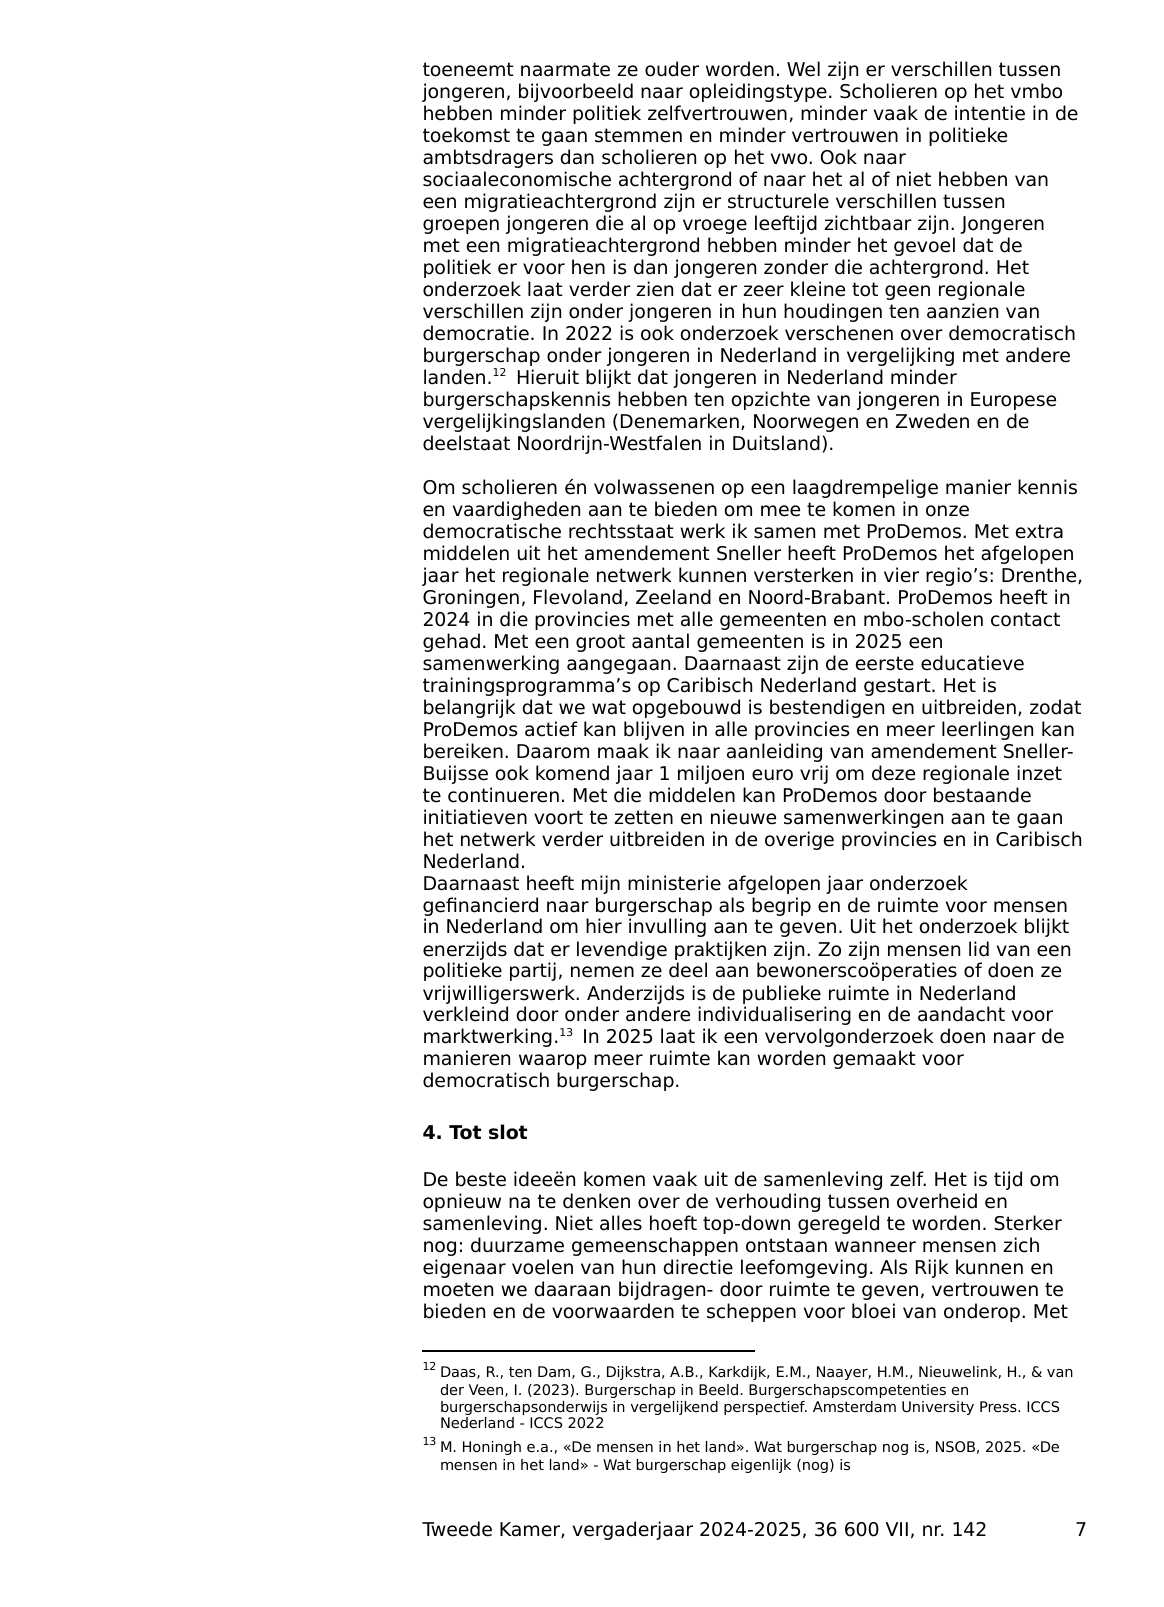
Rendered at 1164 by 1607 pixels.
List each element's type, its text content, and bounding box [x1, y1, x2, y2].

text Om scholieren én volwassenen op een laagdrempelige manier kennis en vaardigheden aan te bieden om mee te komen in onze democratische rechtsstaat werk ik samen met ProDemos. Met extra middelen uit het amendement Sneller heeft ProDemos het afgelopen jaar het regionale netwerk kunnen versterken in vier regio’s: Drenthe, Groningen, Flevoland, Zeeland en Noord-Brabant. ProDemos heeft in 2024 in die provincies met alle gemeenten en mbo-scholen contact gehad. Met een groot aantal gemeenten is in 2025 een samenwerking aangegaan. Daarnaast zijn de eerste educatieve trainingsprogramma’s op Caribisch Nederland gestart. Het is belangrijk dat we wat opgebouwd is bestendigen en uitbreiden, zodat ProDemos actief kan blijven in alle provincies en meer leerlingen kan bereiken. Daarom maak ik naar aanleiding van amendement Sneller-Buijsse ook komend jaar 1 miljoen euro vrij om deze regionale inzet te continueren. Met die middelen kan ProDemos door bestaande initiatieven voort te zetten en nieuwe samenwerkingen aan te gaan het netwerk verder uitbreiden in de overige provincies en in Caribisch Nederland. [422, 477, 1087, 872]
text M. Honingh e.a., «De mensen in het land». Wat burgerschap nog is, NSOB, 2025. «De mensen in het land» - Wat burgerschap eigenlijk (nog) is [422, 1435, 1087, 1474]
text Daas, R., ten Dam, G., Dijkstra, A.B., Karkdijk, E.M., Naayer, H.M., Nieuwelink, H., & van der Veen, I. (2023). Burgerschap in Beeld. Burgerschapscompetenties en burgerschapsonderwijs in vergelijkend perspectief. Amsterdam University Press. ICCS Nederland - ICCS 2022 [422, 1360, 1087, 1432]
subtitle 4. Tot slot [422, 1122, 1087, 1144]
text Daarnaast heeft mijn ministerie afgelopen jaar onderzoek gefinancierd naar burgerschap als begrip en de ruimte voor mensen in Nederland om hier invulling aan te geven. Uit het onderzoek blijkt enerzijds dat er levendige praktijken zijn. Zo zijn mensen lid van een politieke partij, nemen ze deel aan bewonerscoöperaties of doen ze vrijwilligerswerk. Anderzijds is de publieke ruimte in Nederland verkleind door onder andere individualisering en de aandacht voor marktwerking. In 2025 laat ik een vervolgonderzoek doen naar de manieren waarop meer ruimte kan worden gemaakt voor democratisch burgerschap. [422, 872, 1087, 1092]
text De beste ideeën komen vaak uit de samenleving zelf. Het is tijd om opnieuw na te denken over de verhouding tussen overheid en samenleving. Niet alles hoeft top-down geregeld te worden. Sterker nog: duurzame gemeenschappen ontstaan wanneer mensen zich eigenaar voelen van hun directie leefomgeving. Als Rijk kunnen en moeten we daaraan bijdragen- door ruimte te geven, vertrouwen te bieden en de voorwaarden te scheppen voor bloei van onderop. Met [422, 1169, 1087, 1323]
text toeneemt naarmate ze ouder worden. Wel zijn er verschillen tussen jongeren, bijvoorbeeld naar opleidingstype. Scholieren op het vmbo hebben minder politiek zelfvertrouwen, minder vaak de intentie in de toekomst te gaan stemmen en minder vertrouwen in politieke ambtsdragers dan scholieren op het vwo. Ook naar sociaaleconomische achtergrond of naar het al of niet hebben van een migratieachtergrond zijn er structurele verschillen tussen groepen jongeren die al op vroege leeftijd zichtbaar zijn. Jongeren met een migratieachtergrond hebben minder het gevoel dat de politiek er voor hen is dan jongeren zonder die achtergrond. Het onderzoek laat verder zien dat er zeer kleine tot geen regionale verschillen zijn onder jongeren in hun houdingen ten aanzien van democratie. In 2022 is ook onderzoek verschenen over democratisch burgerschap onder jongeren in Nederland in vergelijking met andere landen. Hieruit blijkt dat jongeren in Nederland minder burgerschapskennis hebben ten opzichte van jongeren in Europese vergelijkingslanden (Denemarken, Noorwegen en Zweden en de deelstaat Noordrijn-Westfalen in Duitsland). [422, 59, 1087, 455]
